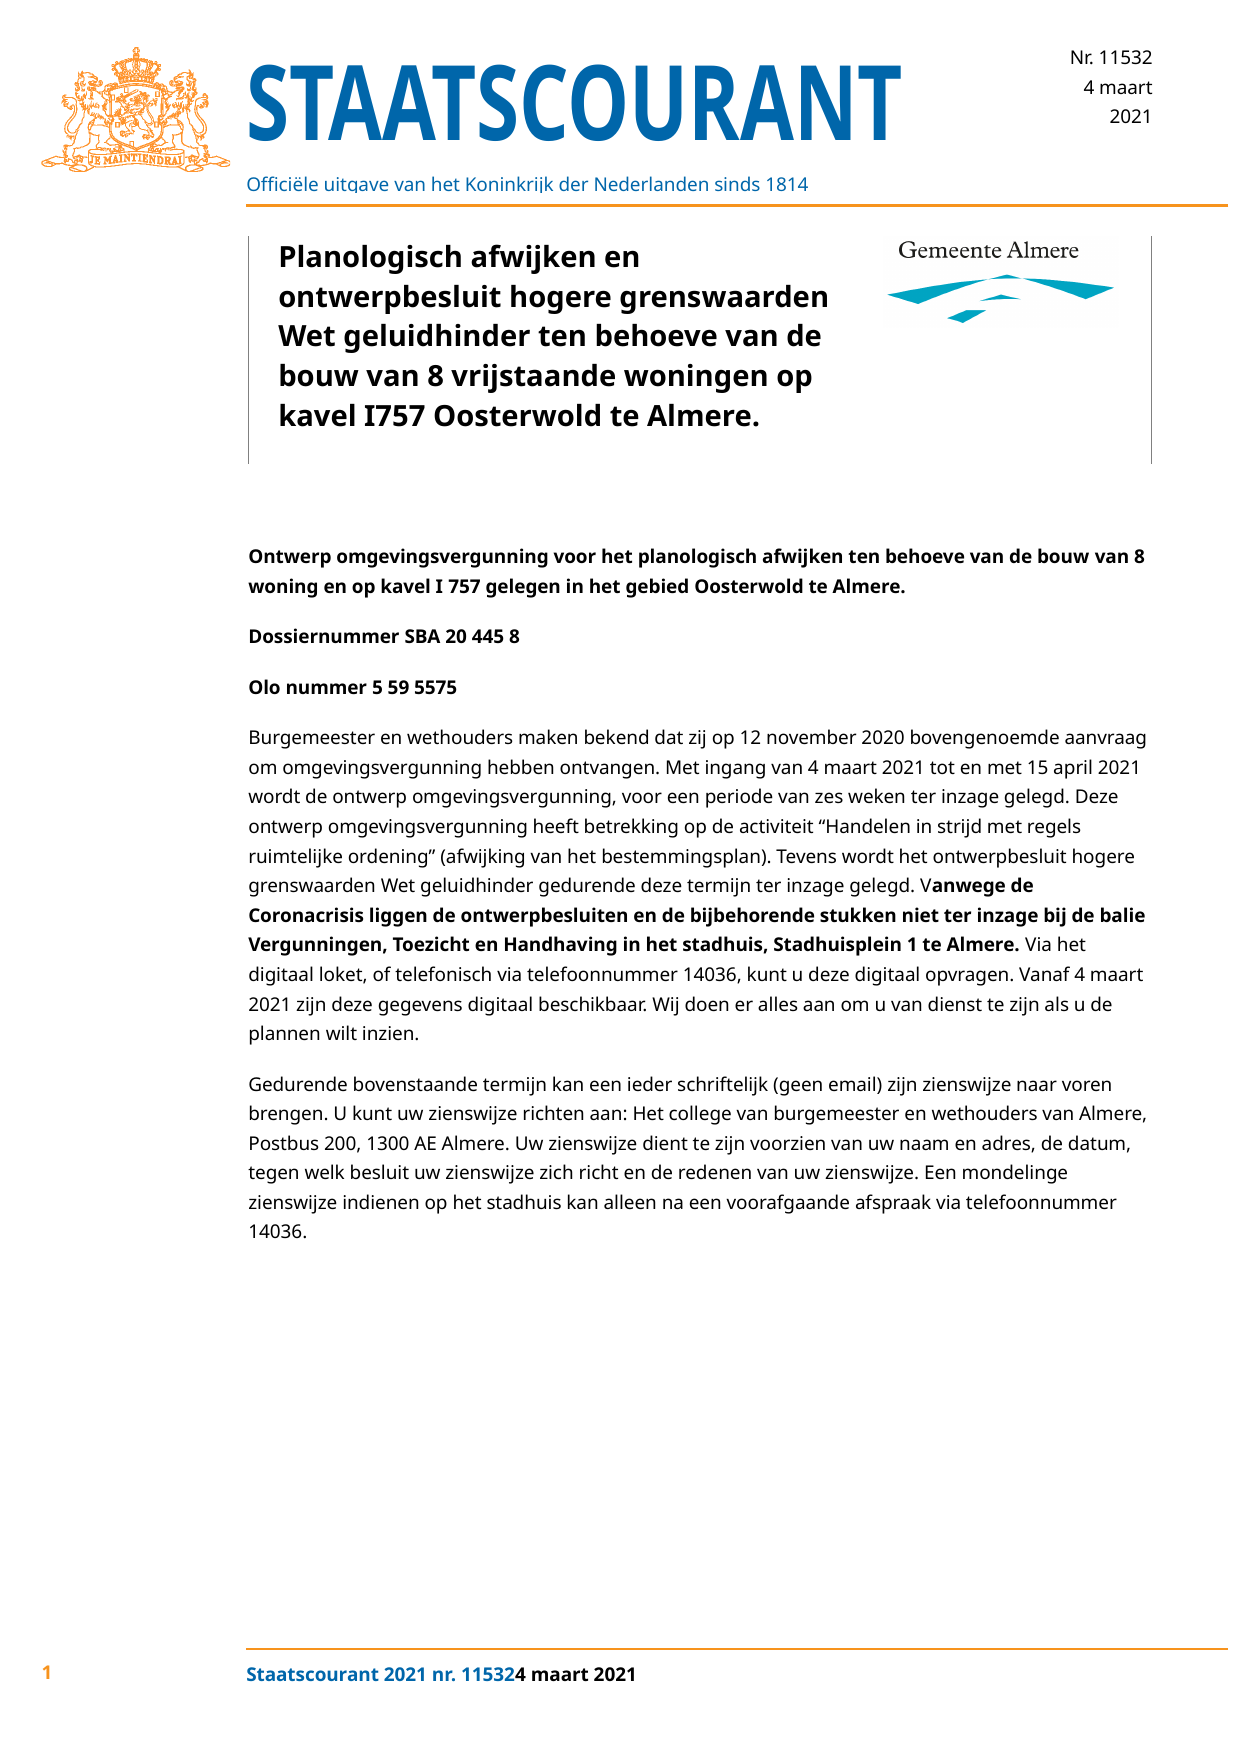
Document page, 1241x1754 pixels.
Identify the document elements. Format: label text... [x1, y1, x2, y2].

text Ontwerp omgevingsvergunning voor het planologisch afwijken ten behoeve van de bouw van 8 woning en op kavel I 757 gelegen in het gebied Oosterwold te Almere. [248, 544, 1152, 599]
text Burgemeester en wethouders maken bekend dat zij op 12 november 2020 bovengenoemde aanvraag om omgevingsvergunning hebben ontvangen. Met ingang van 4 maart 2021 tot en met 15 april 2021 wordt de ontwerp omgevingsvergunning, voor een periode van zes weken ter inzage gelegd. Deze ontwerp omgevingsvergunning heeft betrekking op de activiteit “Handelen in strijd met regels ruimtelijke ordening” (afwijking van het bestemmingsplan). Tevens wordt het ontwerpbesluit hogere grenswaarden Wet geluidhinder gedurende deze termijn ter inzage gelegd. Vanwege de Coronacrisis liggen de ontwerpbesluiten en de bijbehorende stukken niet ter inzage bij de balie Vergunningen, Toezicht en Handhaving in het stadhuis, Stadhuisplein 1 te Almere. Via het digitaal loket, of telefonisch via telefoonnummer 14036, kunt u deze digitaal opvragen. Vanaf 4 maart 2021 zijn deze gegevens digitaal beschikbaar. Wij doen er alles aan om u van dienst te zijn als u de plannen wilt inzien. [248, 724, 1152, 1046]
text Gedurende bovenstaande termijn kan een ieder schriftelijk (geen email) zijn zienswijze naar voren brengen. U kunt uw zienswijze richten aan: Het college van burgemeester en wethouders van Almere, Postbus 200, 1300 AE Almere. Uw zienswijze dient te zijn voorzien van uw naam en adres, de datum, tegen welk besluit uw zienswijze zich richt en de redenen van uw zienswijze. Een mondelinge zienswijze indienen op het stadhuis kan alleen na een voorafgaande afspraak via telefoonnummer 14036. [248, 1071, 1152, 1244]
picture [41, 47, 231, 172]
text Dossiernummer SBA 20 445 8 [248, 624, 1152, 649]
picture [882, 236, 1119, 328]
table_header Planologisch afwijken en ontwerpbesluit hogere grenswaarden Wet geluidhinder ten behoeve van de bouw van 8 vrijstaande woningen op kavel I757 Oosterwold te Almere. [249, 236, 850, 464]
table_header [850, 236, 1151, 464]
text Olo nummer 5 59 5575 [248, 674, 1152, 700]
